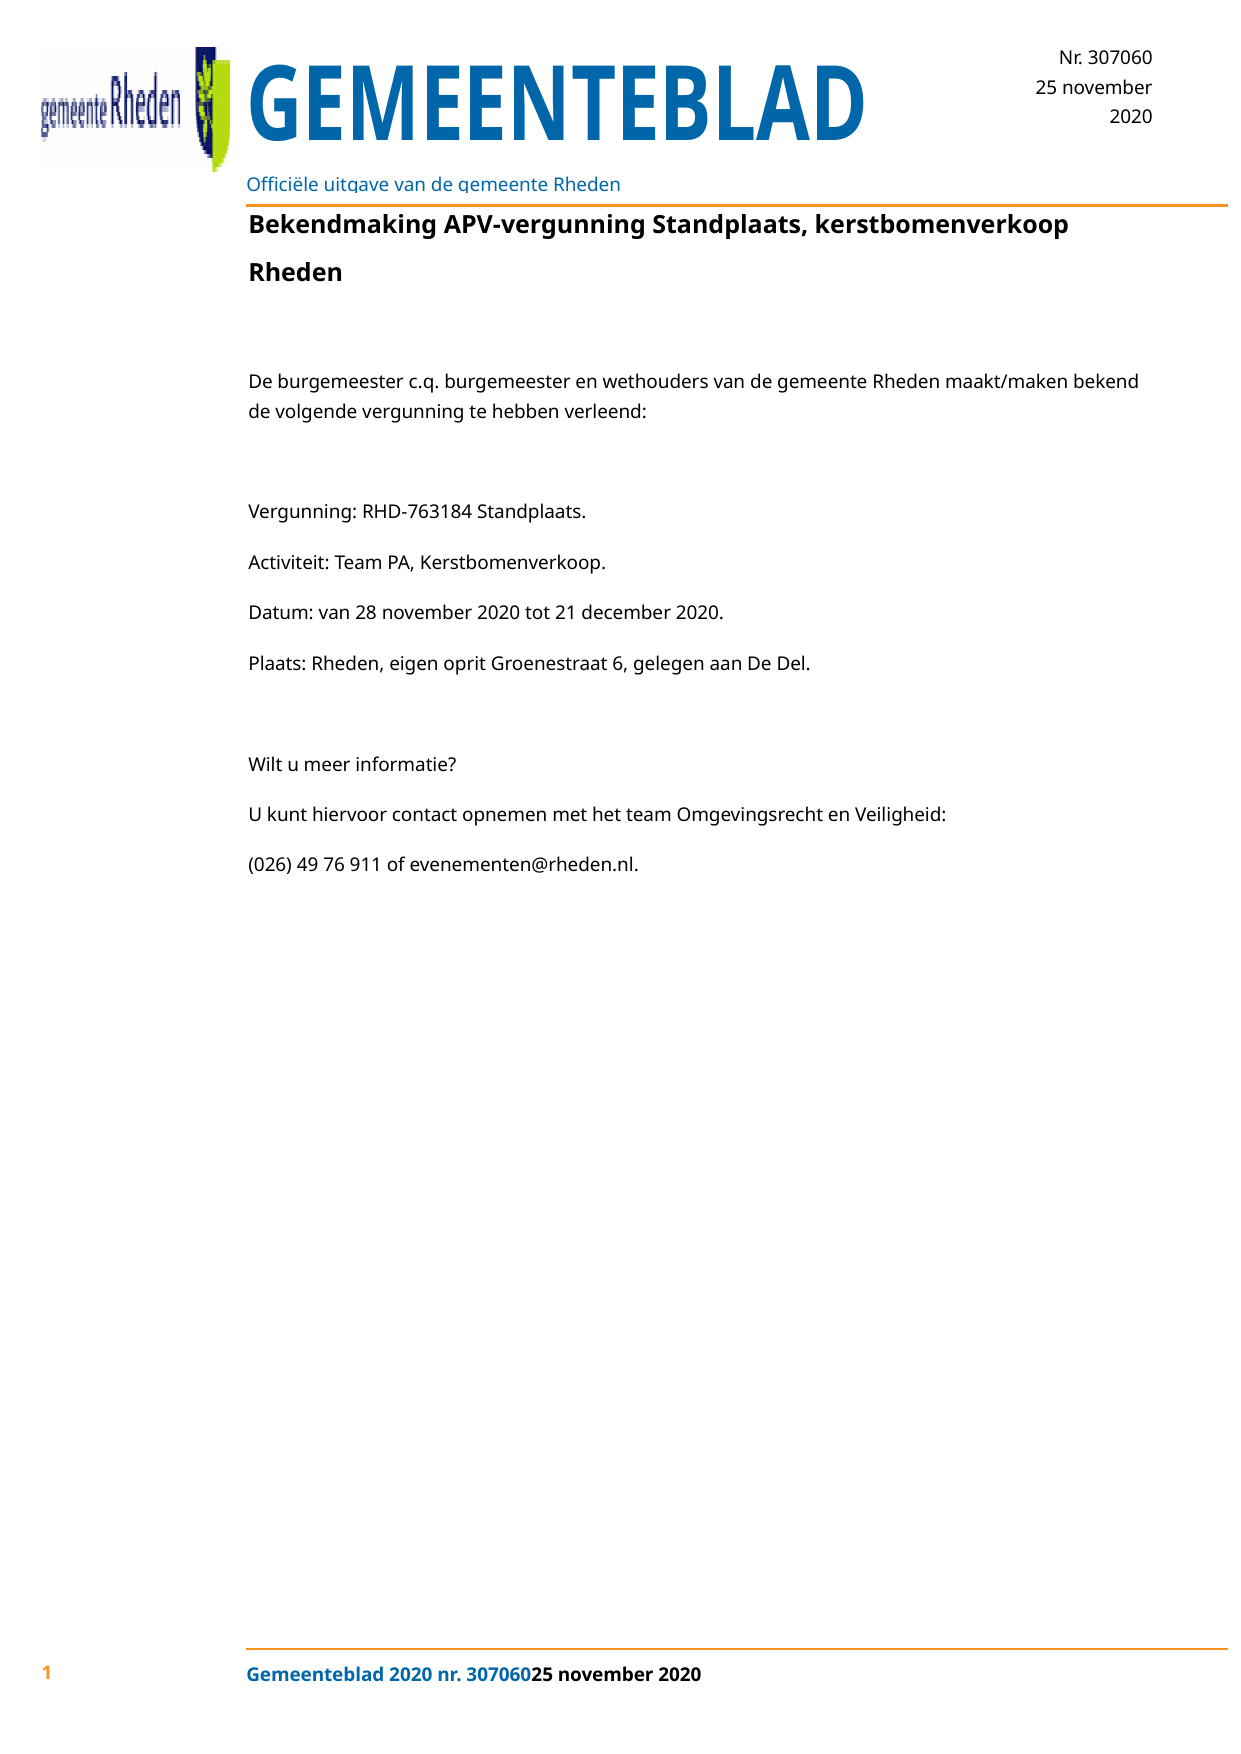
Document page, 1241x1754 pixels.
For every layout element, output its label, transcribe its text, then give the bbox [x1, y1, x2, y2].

text De burgemeester c.q. burgemeester en wethouders van de gemeente Rheden maakt/maken bekend de volgende vergunning te hebben verleend: [248, 368, 1152, 424]
text Activiteit: Team PA, Kerstbomenverkoop. [248, 549, 1152, 575]
text (026) 49 76 911 of evenementen@rheden.nl. [248, 852, 1152, 877]
text U kunt hiervoor contact opnemen met het team Omgevingsrecht en Veiligheid: [248, 801, 1152, 827]
picture [41, 47, 231, 172]
text Plaats: Rheden, eigen oprit Groenestraat 6, gelegen aan De Del. [248, 650, 1152, 676]
text Bekendmaking APV-vergunning Standplaats, kerstbomenverkoop Rheden [248, 207, 1152, 288]
text Datum: van 28 november 2020 tot 21 december 2020. [248, 599, 1152, 625]
text Wilt u meer informatie? [248, 751, 1152, 777]
text Vergunning: RHD-763184 Standplaats. [248, 499, 1152, 524]
